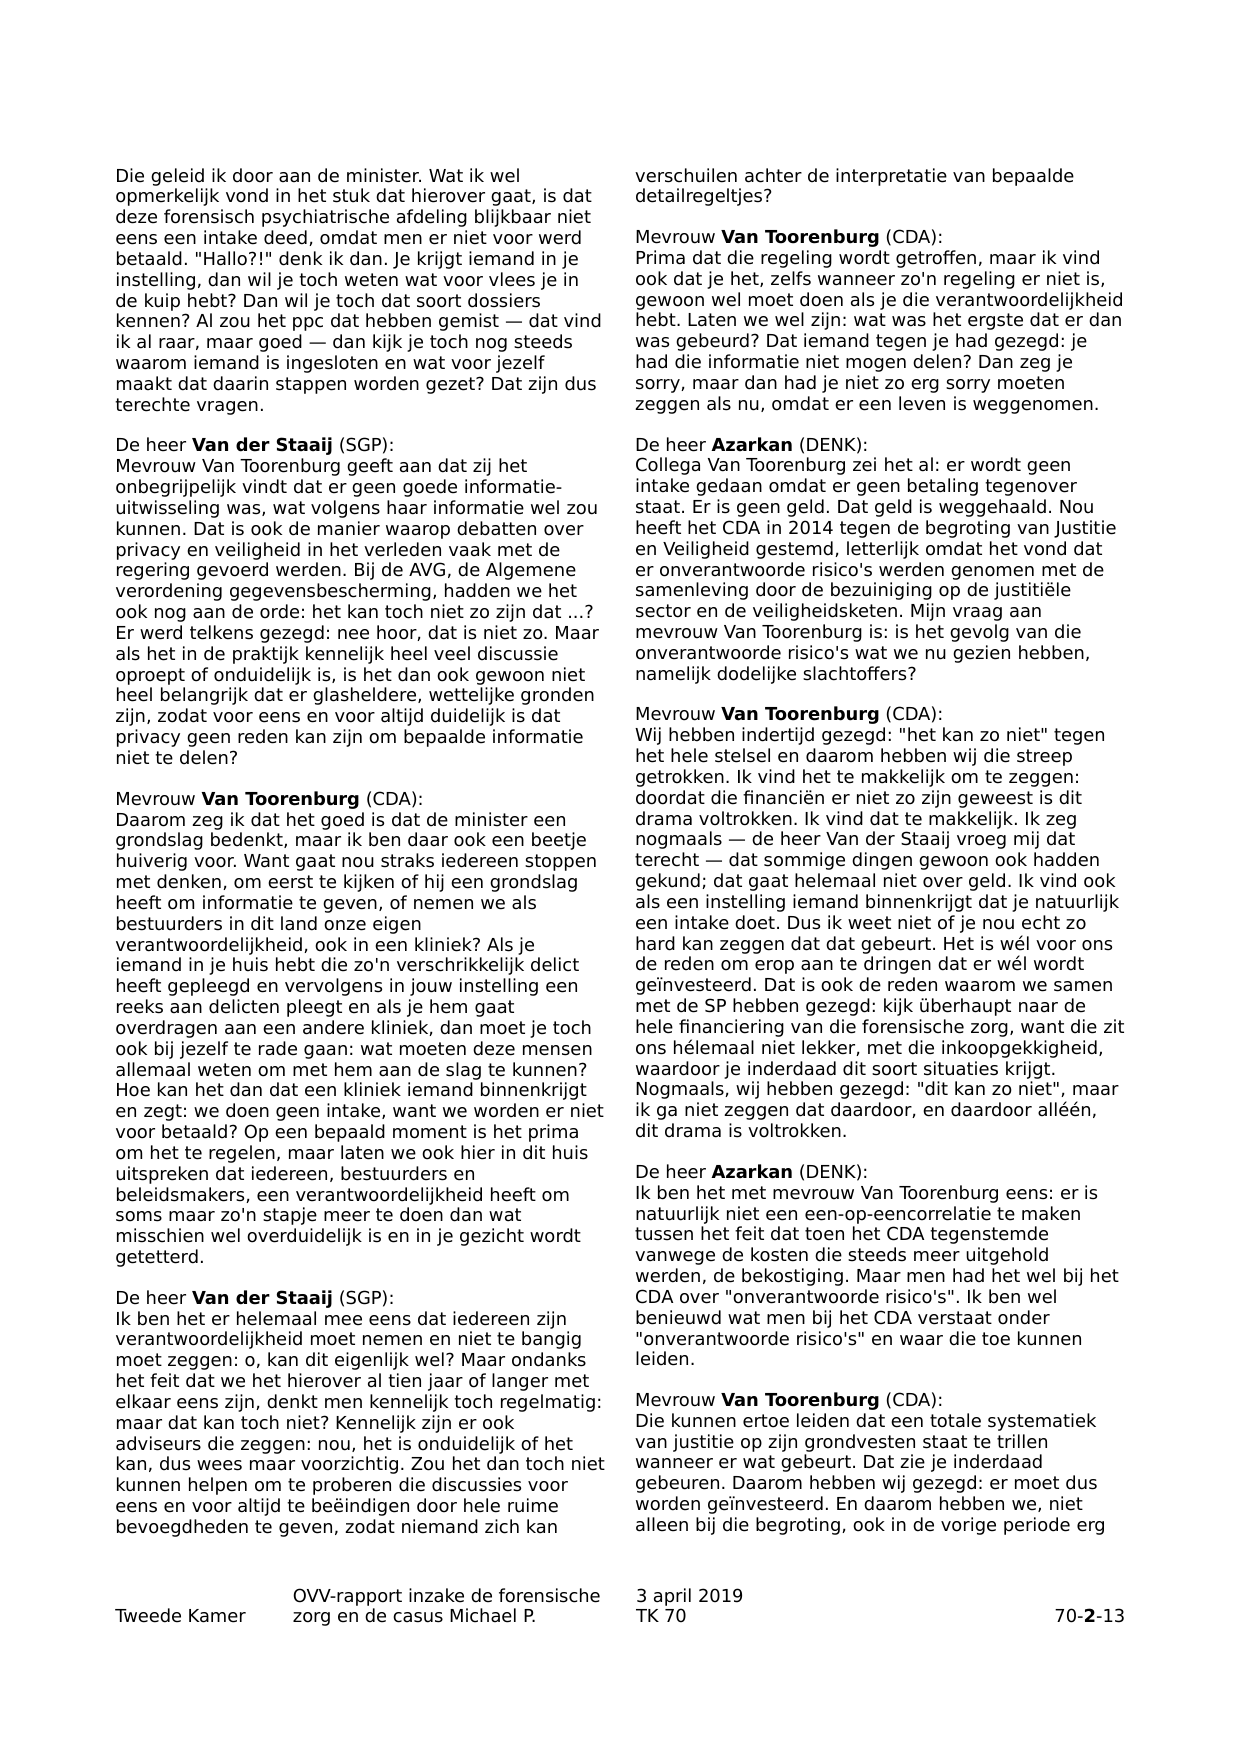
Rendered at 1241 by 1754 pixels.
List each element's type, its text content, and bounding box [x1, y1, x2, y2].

text De heer Azarkan (DENK): [635, 1162, 1125, 1182]
text Prima dat die regeling wordt getroffen, maar ik vind ook dat je het, zelfs wanneer zo'n regeling er niet is, gewoon wel moet doen als je die verantwoordelijkheid hebt. Laten we wel zijn: wat was het ergste dat er dan was gebeurd? Dat iemand tegen je had gezegd: je had die informatie niet mogen delen? Dan zeg je sorry, maar dan had je niet zo erg sorry moeten zeggen als nu, omdat er een leven is weggenomen. [635, 248, 1125, 414]
text De heer Azarkan (DENK): [635, 434, 1125, 455]
text Mevrouw Van Toorenburg (CDA): [635, 1390, 1125, 1411]
text Ik ben het er helemaal mee eens dat iedereen zijn verantwoordelijkheid moet nemen en niet te bangig moet zeggen: o, kan dit eigenlijk wel? Maar ondanks het feit dat we het hierover al tien jaar of langer met elkaar eens zijn, denkt men kennelijk toch regelmatig: maar dat kan toch niet? Kennelijk zijn er ook adviseurs die zeggen: nou, het is onduidelijk of het kan, dus wees maar voorzichtig. Zou het dan toch niet kunnen helpen om te proberen die discussies voor eens en voor altijd te beëindigen door hele ruime bevoegdheden te geven, zodat niemand zich kan [115, 1308, 605, 1537]
text De heer Van der Staaij (SGP): [115, 435, 605, 456]
text Wij hebben indertijd gezegd: "het kan zo niet" tegen het hele stelsel en daarom hebben wij die streep getrokken. Ik vind het te makkelijk om te zeggen: doordat die financiën er niet zo zijn geweest is dit drama voltrokken. Ik vind dat te makkelijk. Ik zeg nogmaals — de heer Van der Staaij vroeg mij dat terecht — dat sommige dingen gewoon ook hadden gekund; dat gaat helemaal niet over geld. Ik vind ook als een instelling iemand binnenkrijgt dat je natuurlijk een intake doet. Dus ik weet niet of je nou echt zo hard kan zeggen dat dat gebeurt. Het is wél voor ons de reden om erop aan te dringen dat er wél wordt geïnvesteerd. Dat is ook de reden waarom we samen met de SP hebben gezegd: kijk überhaupt naar de hele financiering van die forensische zorg, want die zit ons hélemaal niet lekker, met die inkoopgekkigheid, waardoor je inderdaad dit soort situaties krijgt. Nogmaals, wij hebben gezegd: "dit kan zo niet", maar ik ga niet zeggen dat daardoor, en daardoor alléén, dit drama is voltrokken. [635, 725, 1125, 1142]
text De heer Van der Staaij (SGP): [115, 1288, 605, 1308]
text Ik ben het met mevrouw Van Toorenburg eens: er is natuurlijk niet een een-op-eencorrelatie te maken tussen het feit dat toen het CDA tegenstemde vanwege de kosten die steeds meer uitgehold werden, de bekostiging. Maar men had het wel bij het CDA over "onverantwoorde risico's". Ik ben wel benieuwd wat men bij het CDA verstaat onder "onverantwoorde risico's" en waar die toe kunnen leiden. [635, 1182, 1125, 1370]
text Mevrouw Van Toorenburg (CDA): [635, 227, 1125, 248]
text Mevrouw Van Toorenburg (CDA): [635, 704, 1125, 725]
text Mevrouw Van Toorenburg (CDA): [115, 788, 605, 809]
text Mevrouw Van Toorenburg geeft aan dat zij het onbegrijpelijk vindt dat er geen goede informatie-uitwisseling was, wat volgens haar informatie wel zou kunnen. Dat is ook de manier waarop debatten over privacy en veiligheid in het verleden vaak met de regering gevoerd werden. Bij de AVG, de Algemene verordening gegevensbescherming, hadden we het ook nog aan de orde: het kan toch niet zo zijn dat ...? Er werd telkens gezegd: nee hoor, dat is niet zo. Maar als het in de praktijk kennelijk heel veel discussie oproept of onduidelijk is, is het dan ook gewoon niet heel belangrijk dat er glasheldere, wettelijke gronden zijn, zodat voor eens en voor altijd duidelijk is dat privacy geen reden kan zijn om bepaalde informatie niet te delen? [115, 456, 605, 768]
text verschuilen achter de interpretatie van bepaalde detailregeltjes? [635, 165, 1125, 207]
text Die kunnen ertoe leiden dat een totale systematiek van justitie op zijn grondvesten staat te trillen wanneer er wat gebeurt. Dat zie je inderdaad gebeuren. Daarom hebben wij gezegd: er moet dus worden geïnvesteerd. En daarom hebben we, niet alleen bij die begroting, ook in de vorige periode erg [635, 1411, 1125, 1536]
text Die geleid ik door aan de minister. Wat ik wel opmerkelijk vond in het stuk dat hierover gaat, is dat deze forensisch psychiatrische afdeling blijkbaar niet eens een intake deed, omdat men er niet voor werd betaald. "Hallo?!" denk ik dan. Je krijgt iemand in je instelling, dan wil je toch weten wat voor vlees je in de kuip hebt? Dan wil je toch dat soort dossiers kennen? Al zou het ppc dat hebben gemist — dat vind ik al raar, maar goed — dan kijk je toch nog steeds waarom iemand is ingesloten en wat voor jezelf maakt dat daarin stappen worden gezet? Dat zijn dus terechte vragen. [115, 165, 605, 415]
text Collega Van Toorenburg zei het al: er wordt geen intake gedaan omdat er geen betaling tegenover staat. Er is geen geld. Dat geld is weggehaald. Nou heeft het CDA in 2014 tegen de begroting van Justitie en Veiligheid gestemd, letterlijk omdat het vond dat er onverantwoorde risico's werden genomen met de samenleving door de bezuiniging op de justitiële sector en de veiligheidsketen. Mijn vraag aan mevrouw Van Toorenburg is: is het gevolg van die onverantwoorde risico's wat we nu gezien hebben, namelijk dodelijke slachtoffers? [635, 455, 1125, 684]
text Daarom zeg ik dat het goed is dat de minister een grondslag bedenkt, maar ik ben daar ook een beetje huiverig voor. Want gaat nou straks iedereen stoppen met denken, om eerst te kijken of hij een grondslag heeft om informatie te geven, of nemen we als bestuurders in dit land onze eigen verantwoordelijkheid, ook in een kliniek? Als je iemand in je huis hebt die zo'n verschrikkelijk delict heeft gepleegd en vervolgens in jouw instelling een reeks aan delicten pleegt en als je hem gaat overdragen aan een andere kliniek, dan moet je toch ook bij jezelf te rade gaan: wat moeten deze mensen allemaal weten om met hem aan de slag te kunnen? Hoe kan het dan dat een kliniek iemand binnenkrijgt en zegt: we doen geen intake, want we worden er niet voor betaald? Op een bepaald moment is het prima om het te regelen, maar laten we ook hier in dit huis uitspreken dat iedereen, bestuurders en beleidsmakers, een verantwoordelijkheid heeft om soms maar zo'n stapje meer te doen dan wat misschien wel overduidelijk is en in je gezicht wordt getetterd. [115, 809, 605, 1268]
